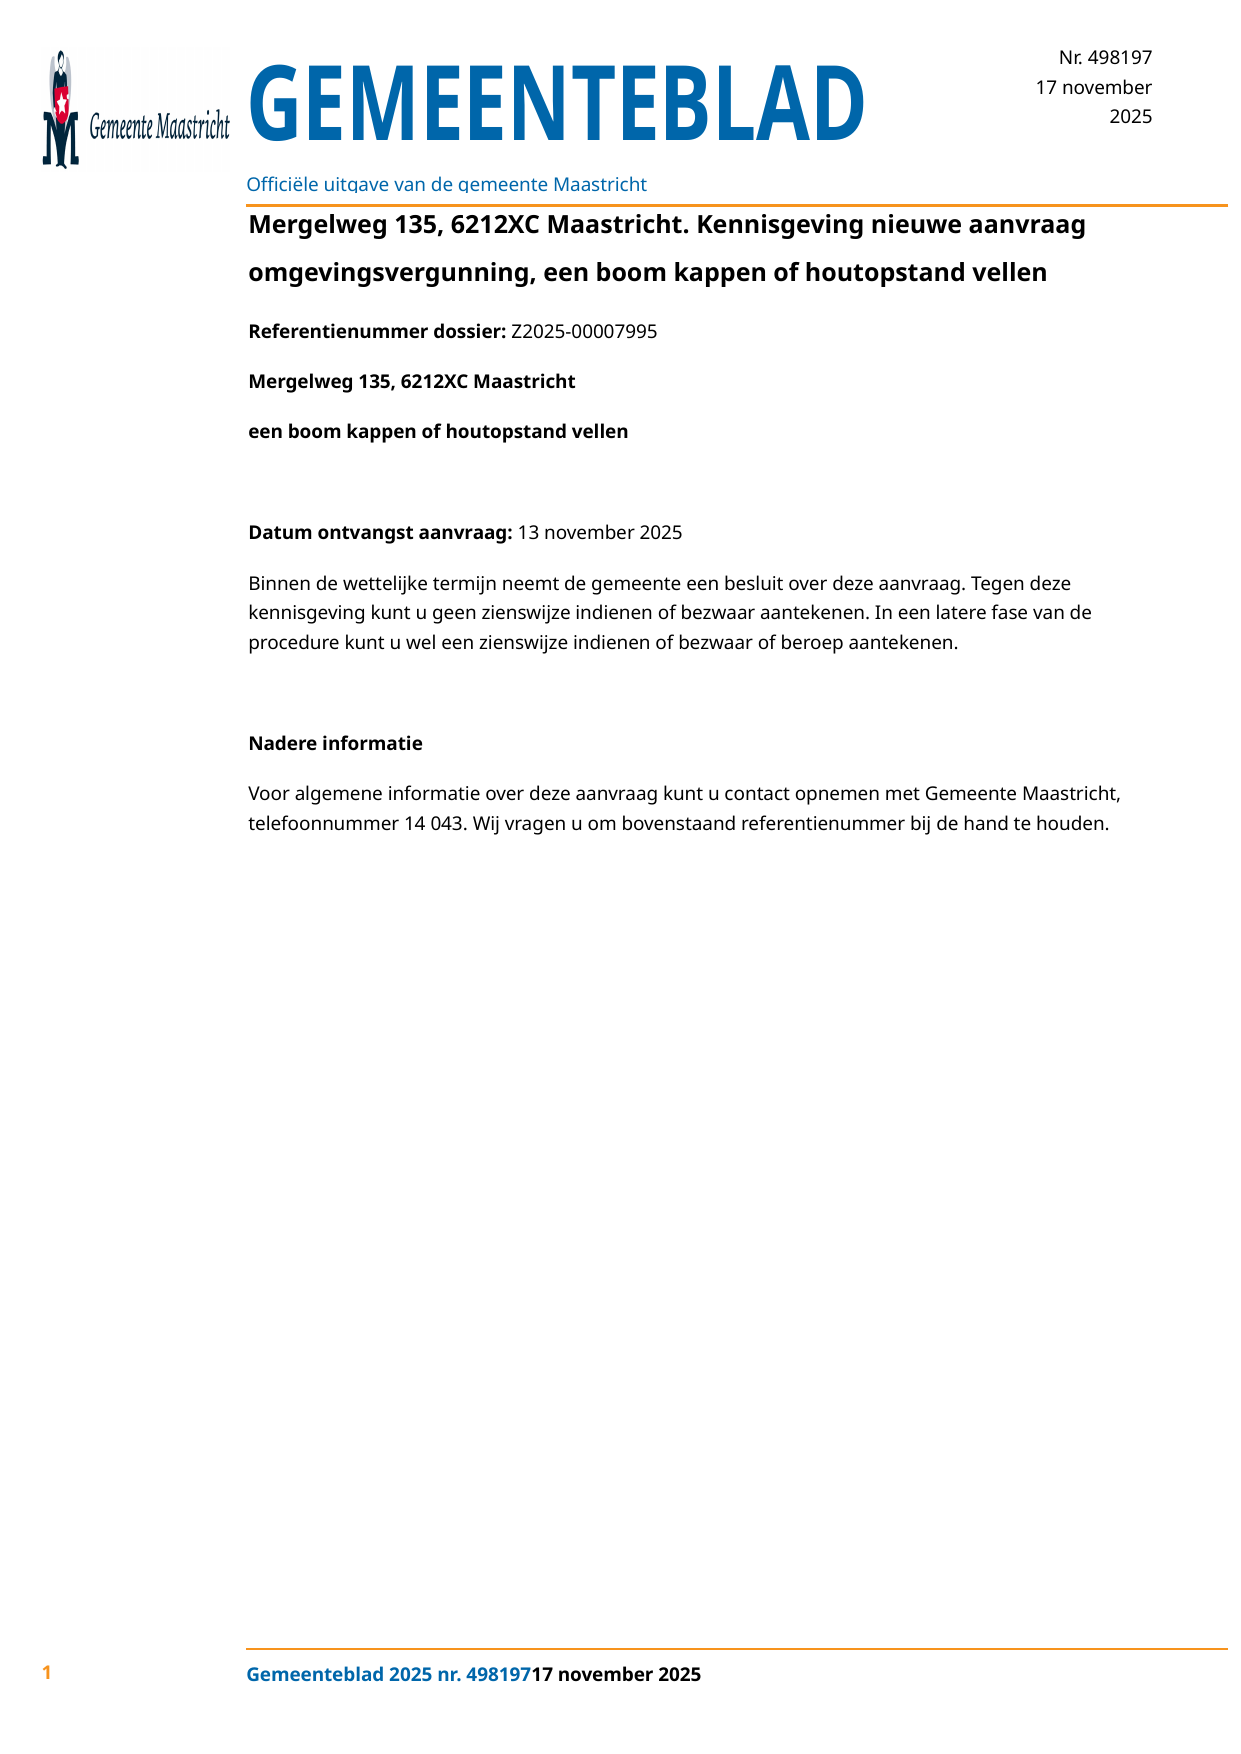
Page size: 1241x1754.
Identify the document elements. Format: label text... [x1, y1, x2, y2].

text Binnen de wettelijke termijn neemt de gemeente een besluit over deze aanvraag. Tegen deze kennisgeving kunt u geen zienswijze indienen of bezwaar aantekenen. In een latere fase van de procedure kunt u wel een zienswijze indienen of bezwaar of beroep aantekenen. [248, 570, 1152, 655]
text Mergelweg 135, 6212XC Maastricht [248, 368, 1152, 394]
text Voor algemene informatie over deze aanvraag kunt u contact opnemen met Gemeente Maastricht, telefoonnummer 14 043. Wij vragen u om bovenstaand referentienummer bij de hand te houden. [248, 780, 1152, 836]
text Referentienummer dossier: Z2025-00007995 [248, 318, 1152, 344]
text Mergelweg 135, 6212XC Maastricht. Kennisgeving nieuwe aanvraag omgevingsvergunning, een boom kappen of houtopstand vellen [248, 207, 1152, 288]
text een boom kappen of houtopstand vellen [248, 419, 1152, 444]
text Datum ontvangst aanvraag: 13 november 2025 [248, 519, 1152, 545]
text Nadere informatie [248, 730, 1152, 756]
picture [41, 47, 231, 172]
